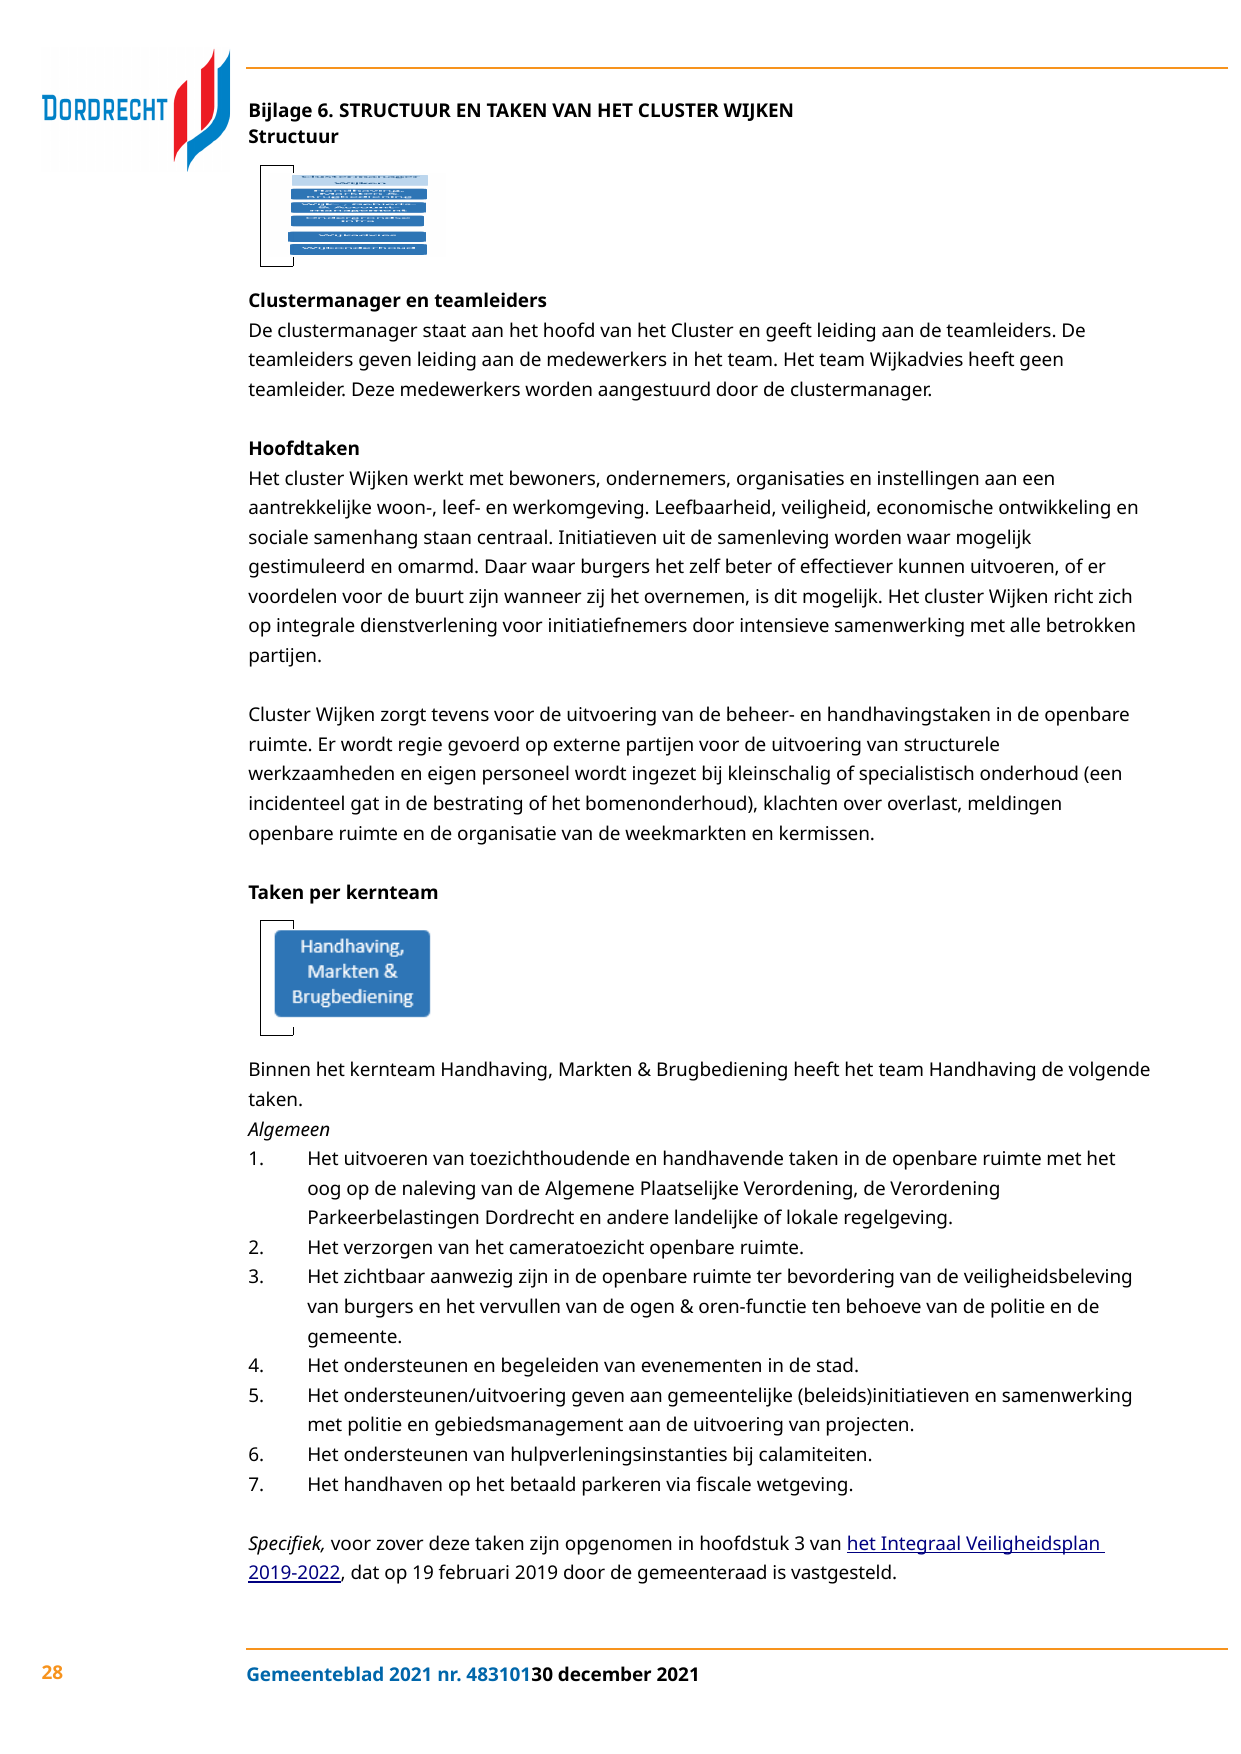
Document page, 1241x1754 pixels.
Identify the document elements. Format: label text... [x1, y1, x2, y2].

text Specifiek, voor zover deze taken zijn opgenomen in hoofdstuk 3 van het Integraal Veiligheidsplan 2019-2022, dat op 19 februari 2019 door de gemeenteraad is vastgesteld. [248, 1530, 1152, 1585]
list Het zichtbaar aanwezig zijn in de openbare ruimte ter bevordering van de veiligheidsbeleving van burgers en het vervullen van de ogen & oren-functie ten behoeve van de politie en de gemeente. [248, 1264, 1152, 1348]
text Het cluster Wijken werkt met bewoners, ondernemers, organisaties en instellingen aan een aantrekkelijke woon-, leef- en werkomgeving. Leefbaarheid, veiligheid, economische ontwikkeling en sociale samenhang staan centraal. Initiatieven uit de samenleving worden waar mogelijk gestimuleerd en omarmd. Daar waar burgers het zelf beter of effectiever kunnen uitvoeren, of er voordelen voor de buurt zijn wanneer zij het overnemen, is dit mogelijk. Het cluster Wijken richt zich op integrale dienstverlening voor initiatiefnemers door intensieve samenwerking met alle betrokken partijen. [248, 465, 1152, 668]
list Het handhaven op het betaald parkeren via fiscale wetgeving. [248, 1471, 1152, 1496]
text Cluster Wijken zorgt tevens voor de uitvoering van de beheer- en handhavingstaken in de openbare ruimte. Er wordt regie gevoerd op externe partijen voor de uitvoering van structurele werkzaamheden en eigen personeel wordt ingezet bij kleinschalig of specialistisch onderhoud (een incidenteel gat in de bestrating of het bomenonderhoud), klachten over overlast, meldingen openbare ruimte en de organisatie van de weekmarkten en kermissen. [248, 701, 1152, 846]
list Het ondersteunen en begeleiden van evenementen in de stad. [248, 1352, 1152, 1378]
text Algemeen [248, 1116, 1152, 1141]
text De clustermanager staat aan het hoofd van het Cluster en geeft leiding aan de teamleiders. De teamleiders geven leiding aan de medewerkers in het team. Het team Wijkadvies heeft geen teamleider. Deze medewerkers worden aangestuurd door de clustermanager. [248, 317, 1152, 402]
picture [41, 47, 231, 172]
list Het verzorgen van het cameratoezicht openbare ruimte. [248, 1234, 1152, 1260]
picture [268, 173, 447, 257]
list Het ondersteunen van hulpverleningsinstanties bij calamiteiten. [248, 1441, 1152, 1467]
text Hoofdtaken [248, 435, 1152, 461]
picture [268, 929, 447, 1027]
text Taken per kernteam [248, 879, 1152, 905]
text Binnen het kernteam Handhaving, Markten & Brugbediening heeft het team Handhaving de volgende taken. [248, 1057, 1152, 1112]
text Clustermanager en teamleiders [248, 287, 1152, 313]
list Het ondersteunen/uitvoering geven aan gemeentelijke (beleids)initiatieven en samenwerking met politie en gebiedsmanagement aan de uitvoering van projecten. [248, 1382, 1152, 1437]
text Bijlage 6. STRUCTUUR EN TAKEN VAN HET CLUSTER WIJKEN [248, 95, 1152, 123]
text Structuur [248, 123, 1152, 149]
list Het uitvoeren van toezichthoudende en handhavende taken in de openbare ruimte met het oog op de naleving van de Algemene Plaatselijke Verordening, de Verordening Parkeerbelastingen Dordrecht en andere landelijke of lokale regelgeving. [248, 1145, 1152, 1230]
